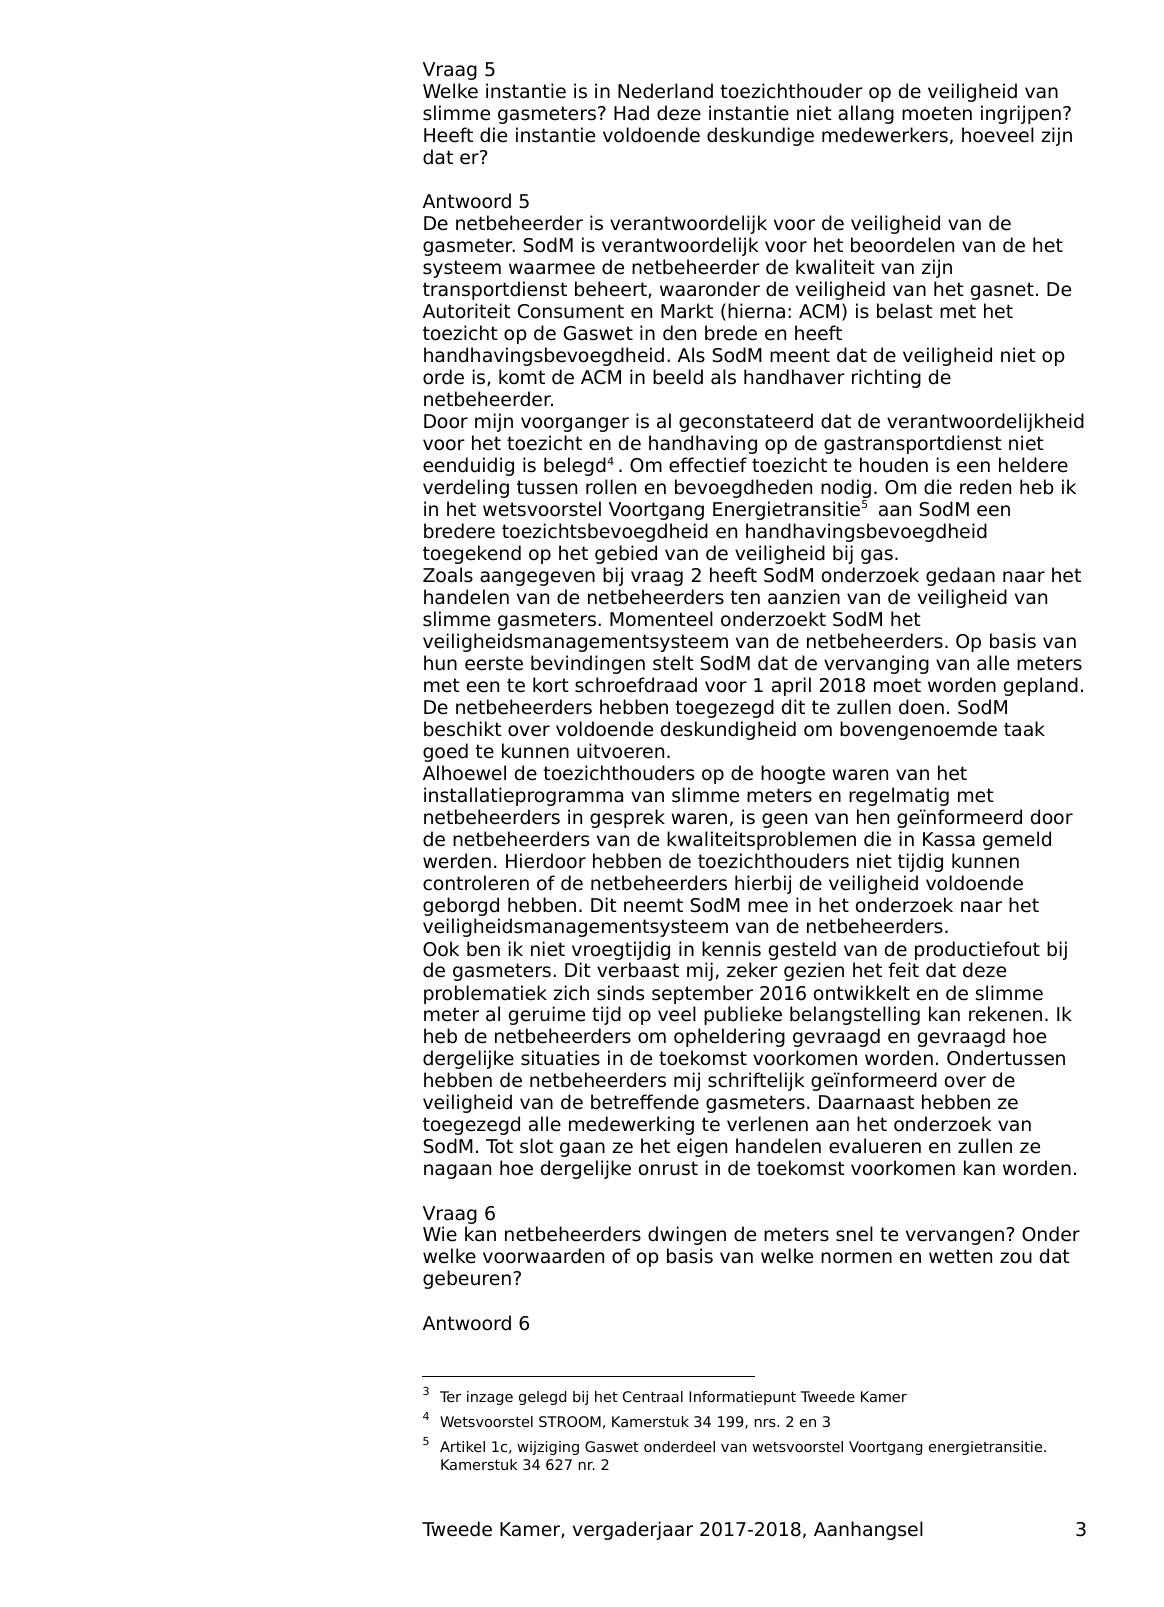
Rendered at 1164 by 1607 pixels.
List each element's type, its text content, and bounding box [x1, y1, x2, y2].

text Ter inzage gelegd bij het Centraal Informatiepunt Tweede Kamer [422, 1385, 1087, 1407]
text Wetsvoorstel STROOM, Kamerstuk 34 199, nrs. 2 en 3 [422, 1410, 1087, 1432]
text Antwoord 6 [422, 1312, 1087, 1334]
text Zoals aangegeven bij vraag 2 heeft SodM onderzoek gedaan naar het handelen van de netbeheerders ten aanzien van de veiligheid van slimme gasmeters. Momenteel onderzoekt SodM het veiligheidsmanagementsysteem van de netbeheerders. Op basis van hun eerste bevindingen stelt SodM dat de vervanging van alle meters met een te kort schroefdraad voor 1 april 2018 moet worden gepland. De netbeheerders hebben toegezegd dit te zullen doen. SodM beschikt over voldoende deskundigheid om bovengenoemde taak goed te kunnen uitvoeren. [422, 565, 1087, 763]
text De netbeheerder is verantwoordelijk voor de veiligheid van de gasmeter. SodM is verantwoordelijk voor het beoordelen van de het systeem waarmee de netbeheerder de kwaliteit van zijn transportdienst beheert, waaronder de veiligheid van het gasnet. De Autoriteit Consument en Markt (hierna: ACM) is belast met het toezicht op de Gaswet in den brede en heeft handhavingsbevoegdheid. Als SodM meent dat de veiligheid niet op orde is, komt de ACM in beeld als handhaver richting de netbeheerder. [422, 213, 1087, 411]
text Antwoord 5 [422, 191, 1087, 213]
text Wie kan netbeheerders dwingen de meters snel te vervangen? Onder welke voorwaarden of op basis van welke normen en wetten zou dat gebeuren? [422, 1224, 1087, 1290]
text Alhoewel de toezichthouders op de hoogte waren van het installatieprogramma van slimme meters en regelmatig met netbeheerders in gesprek waren, is geen van hen geïnformeerd door de netbeheerders van de kwaliteitsproblemen die in Kassa gemeld werden. Hierdoor hebben de toezichthouders niet tijdig kunnen controleren of de netbeheerders hierbij de veiligheid voldoende geborgd hebben. Dit neemt SodM mee in het onderzoek naar het veiligheidsmanagementsysteem van de netbeheerders. [422, 763, 1087, 938]
text Vraag 6 [422, 1202, 1087, 1224]
text Vraag 5 [422, 59, 1087, 81]
text Ook ben ik niet vroegtijdig in kennis gesteld van de productiefout bij de gasmeters. Dit verbaast mij, zeker gezien het feit dat deze problematiek zich sinds september 2016 ontwikkelt en de slimme meter al geruime tijd op veel publieke belangstelling kan rekenen. Ik heb de netbeheerders om opheldering gevraagd en gevraagd hoe dergelijke situaties in de toekomst voorkomen worden. Ondertussen hebben de netbeheerders mij schriftelijk geïnformeerd over de veiligheid van de betreffende gasmeters. Daarnaast hebben ze toegezegd alle medewerking te verlenen aan het onderzoek van SodM. Tot slot gaan ze het eigen handelen evalueren en zullen ze nagaan hoe dergelijke onrust in de toekomst voorkomen kan worden. [422, 938, 1087, 1180]
text Welke instantie is in Nederland toezichthouder op de veiligheid van slimme gasmeters? Had deze instantie niet allang moeten ingrijpen? Heeft die instantie voldoende deskundige medewerkers, hoeveel zijn dat er? [422, 81, 1087, 169]
text Door mijn voorganger is al geconstateerd dat de verantwoordelijkheid voor het toezicht en de handhaving op de gastransportdienst niet eenduidig is belegd. Om effectief toezicht te houden is een heldere verdeling tussen rollen en bevoegdheden nodig. Om die reden heb ik in het wetsvoorstel Voortgang Energietransitie aan SodM een bredere toezichtsbevoegdheid en handhavingsbevoegdheid toegekend op het gebied van de veiligheid bij gas. [422, 411, 1087, 565]
text Artikel 1c, wijziging Gaswet onderdeel van wetsvoorstel Voortgang energietransitie. Kamerstuk 34 627 nr. 2 [422, 1435, 1087, 1474]
